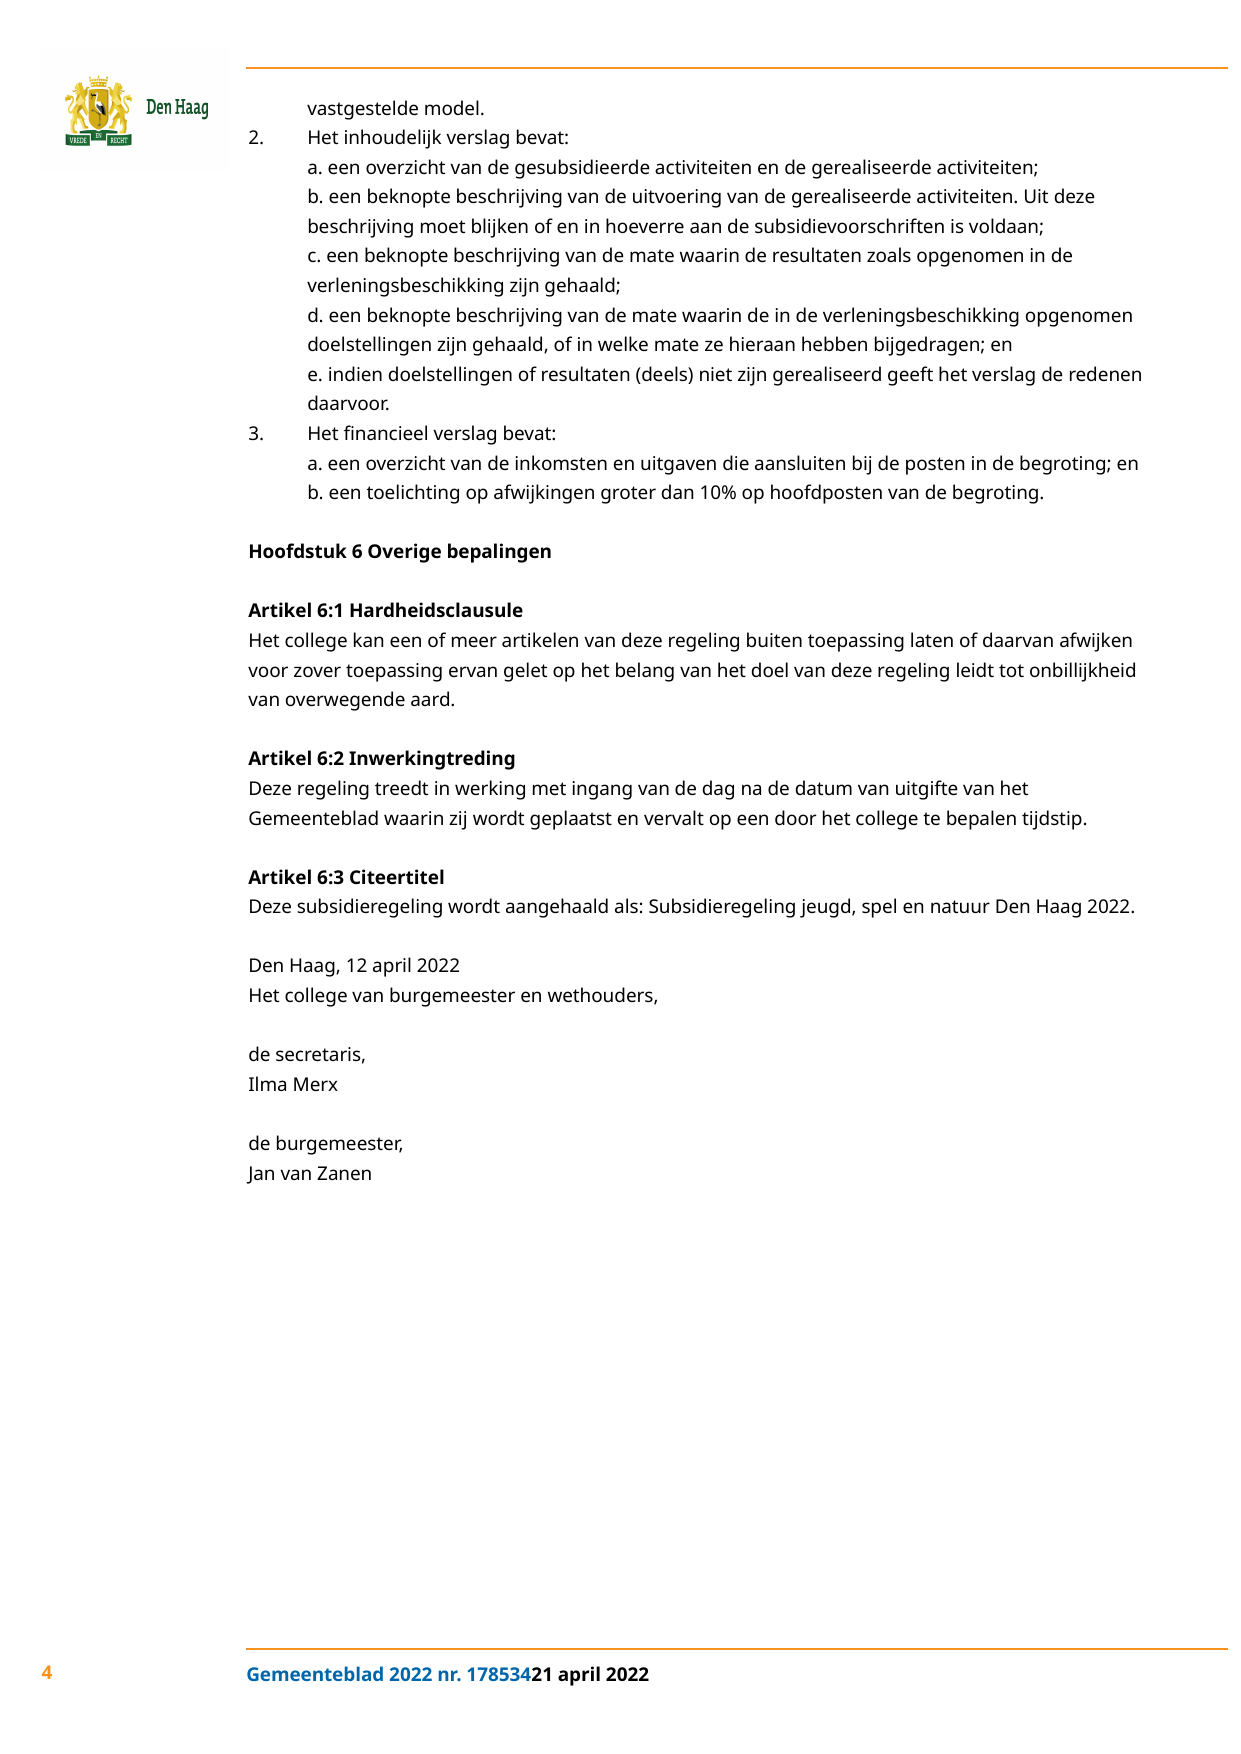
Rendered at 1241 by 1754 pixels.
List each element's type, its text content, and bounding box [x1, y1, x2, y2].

text Artikel 6:3 Citeertitel [248, 864, 1152, 890]
text Deze subsidieregeling wordt aangehaald als: Subsidieregeling jeugd, spel en natuur Den Haag 2022. [248, 893, 1152, 919]
text Deze regeling treedt in werking met ingang van de dag na de datum van uitgifte van het Gemeenteblad waarin zij wordt geplaatst en vervalt op een door het college te bepalen tijdstip. [248, 775, 1152, 831]
text Den Haag, 12 april 2022 [248, 953, 1152, 978]
list d. een beknopte beschrijving van de mate waarin de in de verleningsbeschikking opgenomen doelstellingen zijn gehaald, of in welke mate ze hieraan hebben bijgedragen; en [248, 302, 1152, 357]
list Het inhoudelijk verslag bevat: [248, 124, 1152, 150]
text Ilma Merx [248, 1071, 1152, 1097]
list c. een beknopte beschrijving van de mate waarin de resultaten zoals opgenomen in de verleningsbeschikking zijn gehaald; [248, 243, 1152, 298]
list Het financieel verslag bevat: [248, 420, 1152, 446]
text Jan van Zanen [248, 1160, 1152, 1186]
list a. een overzicht van de inkomsten en uitgaven die aansluiten bij de posten in de begroting; en [248, 450, 1152, 476]
picture [41, 47, 231, 172]
text de burgemeester, [248, 1130, 1152, 1156]
text de secretaris, [248, 1041, 1152, 1067]
text Het college van burgemeester en wethouders, [248, 982, 1152, 1008]
text Het college kan een of meer artikelen van deze regeling buiten toepassing laten of daarvan afwijken voor zover toepassing ervan gelet op het belang van het doel van deze regeling leidt tot onbillijkheid van overwegende aard. [248, 627, 1152, 712]
list e. indien doelstellingen of resultaten (deels) niet zijn gerealiseerd geeft het verslag de redenen daarvoor. [248, 361, 1152, 416]
text Hoofdstuk 6 Overige bepalingen [248, 538, 1152, 564]
list b. een toelichting op afwijkingen groter dan 10% op hoofdposten van de begroting. [248, 479, 1152, 505]
list a. een overzicht van de gesubsidieerde activiteiten en de gerealiseerde activiteiten; [248, 154, 1152, 180]
text Artikel 6:1 Hardheidsclausule [248, 598, 1152, 623]
list b. een beknopte beschrijving van de uitvoering van de gerealiseerde activiteiten. Uit deze beschrijving moet blijken of en in hoeverre aan de subsidievoorschriften is voldaan; [248, 183, 1152, 239]
list vastgestelde model. [248, 95, 1152, 121]
text Artikel 6:2 Inwerkingtreding [248, 746, 1152, 771]
